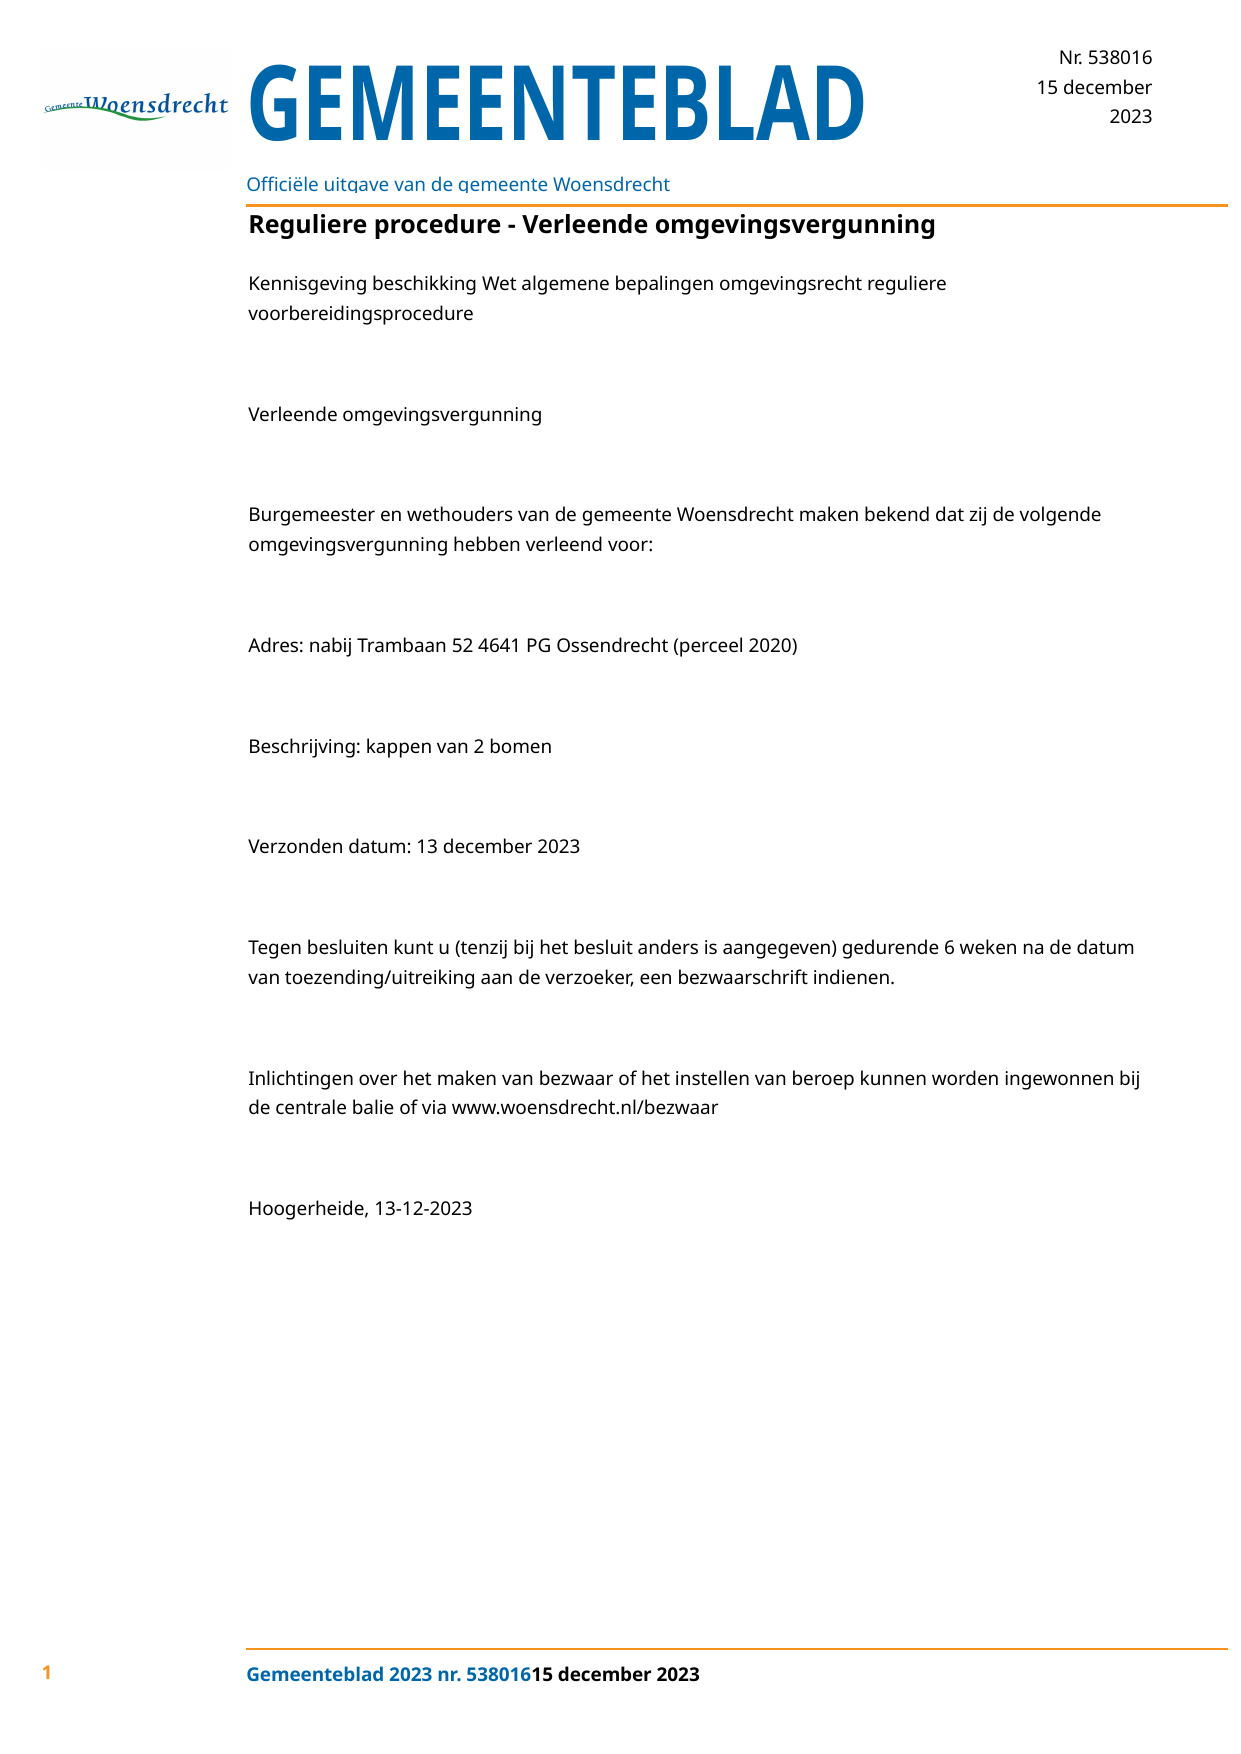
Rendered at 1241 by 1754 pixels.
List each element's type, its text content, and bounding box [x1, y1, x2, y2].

text Beschrijving: kappen van 2 bomen [248, 733, 1152, 758]
picture [41, 47, 231, 172]
text Tegen besluiten kunt u (tenzij bij het besluit anders is aangegeven) gedurende 6 weken na de datum van toezending/uitreiking aan de verzoeker, een bezwaarschrift indienen. [248, 934, 1152, 990]
text Reguliere procedure - Verleende omgevingsvergunning [248, 207, 1152, 241]
text Burgemeester en wethouders van de gemeente Woensdrecht maken bekend dat zij de volgende omgevingsvergunning hebben verleend voor: [248, 502, 1152, 557]
text Verleende omgevingsvergunning [248, 401, 1152, 426]
text Verzonden datum: 13 december 2023 [248, 834, 1152, 859]
text Adres: nabij Trambaan 52 4641 PG Ossendrecht (perceel 2020) [248, 632, 1152, 658]
text Hoogerheide, 13-12-2023 [248, 1195, 1152, 1221]
text Inlichtingen over het maken van bezwaar of het instellen van beroep kunnen worden ingewonnen bij de centrale balie of via www.woensdrecht.nl/bezwaar [248, 1065, 1152, 1120]
text Kennisgeving beschikking Wet algemene bepalingen omgevingsrecht reguliere voorbereidingsprocedure [248, 270, 1152, 326]
